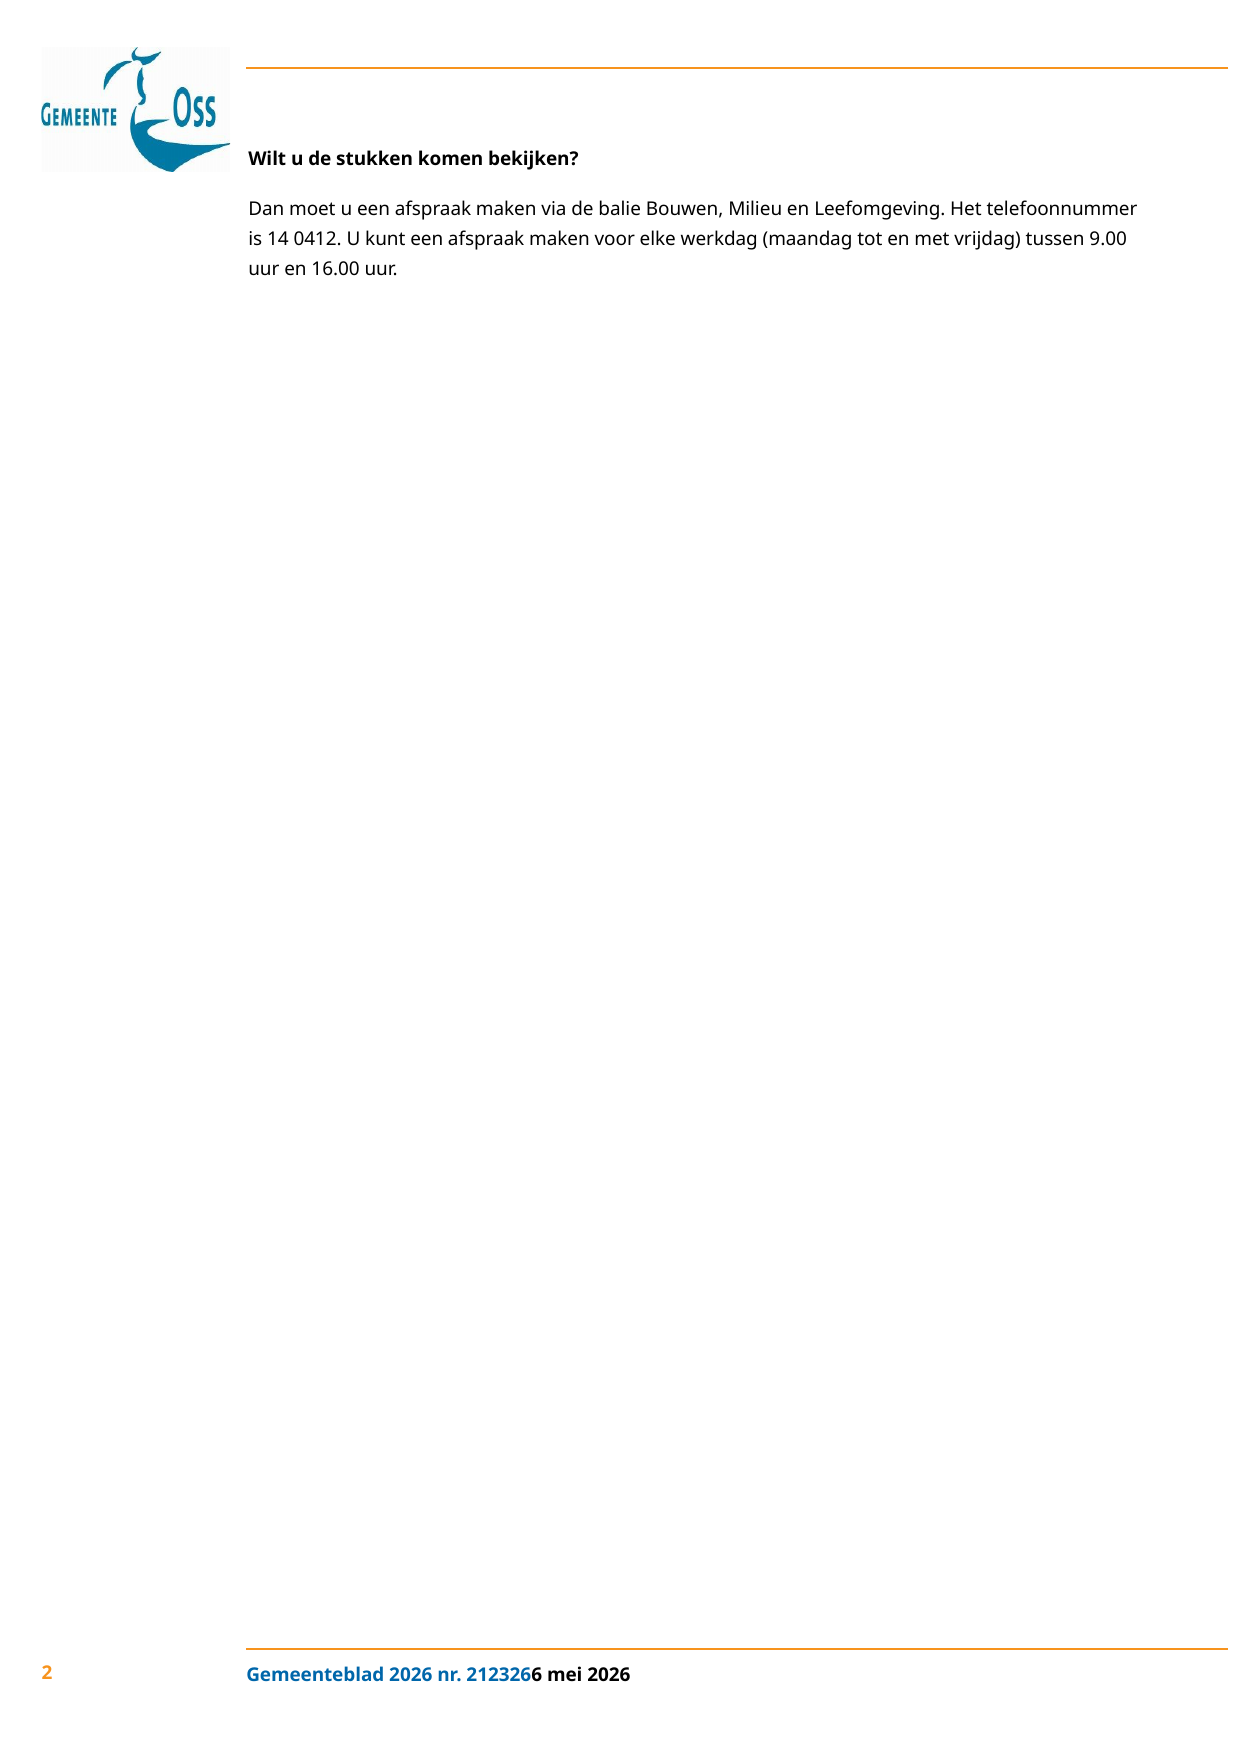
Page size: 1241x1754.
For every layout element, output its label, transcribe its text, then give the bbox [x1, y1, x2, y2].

picture [41, 47, 231, 172]
text Dan moet u een afspraak maken via de balie Bouwen, Milieu en Leefomgeving. Het telefoonnummer is 14 0412. U kunt een afspraak maken voor elke werkdag (maandag tot en met vrijdag) tussen 9.00 uur en 16.00 uur. [248, 196, 1152, 281]
text Wilt u de stukken komen bekijken? [248, 145, 1152, 171]
